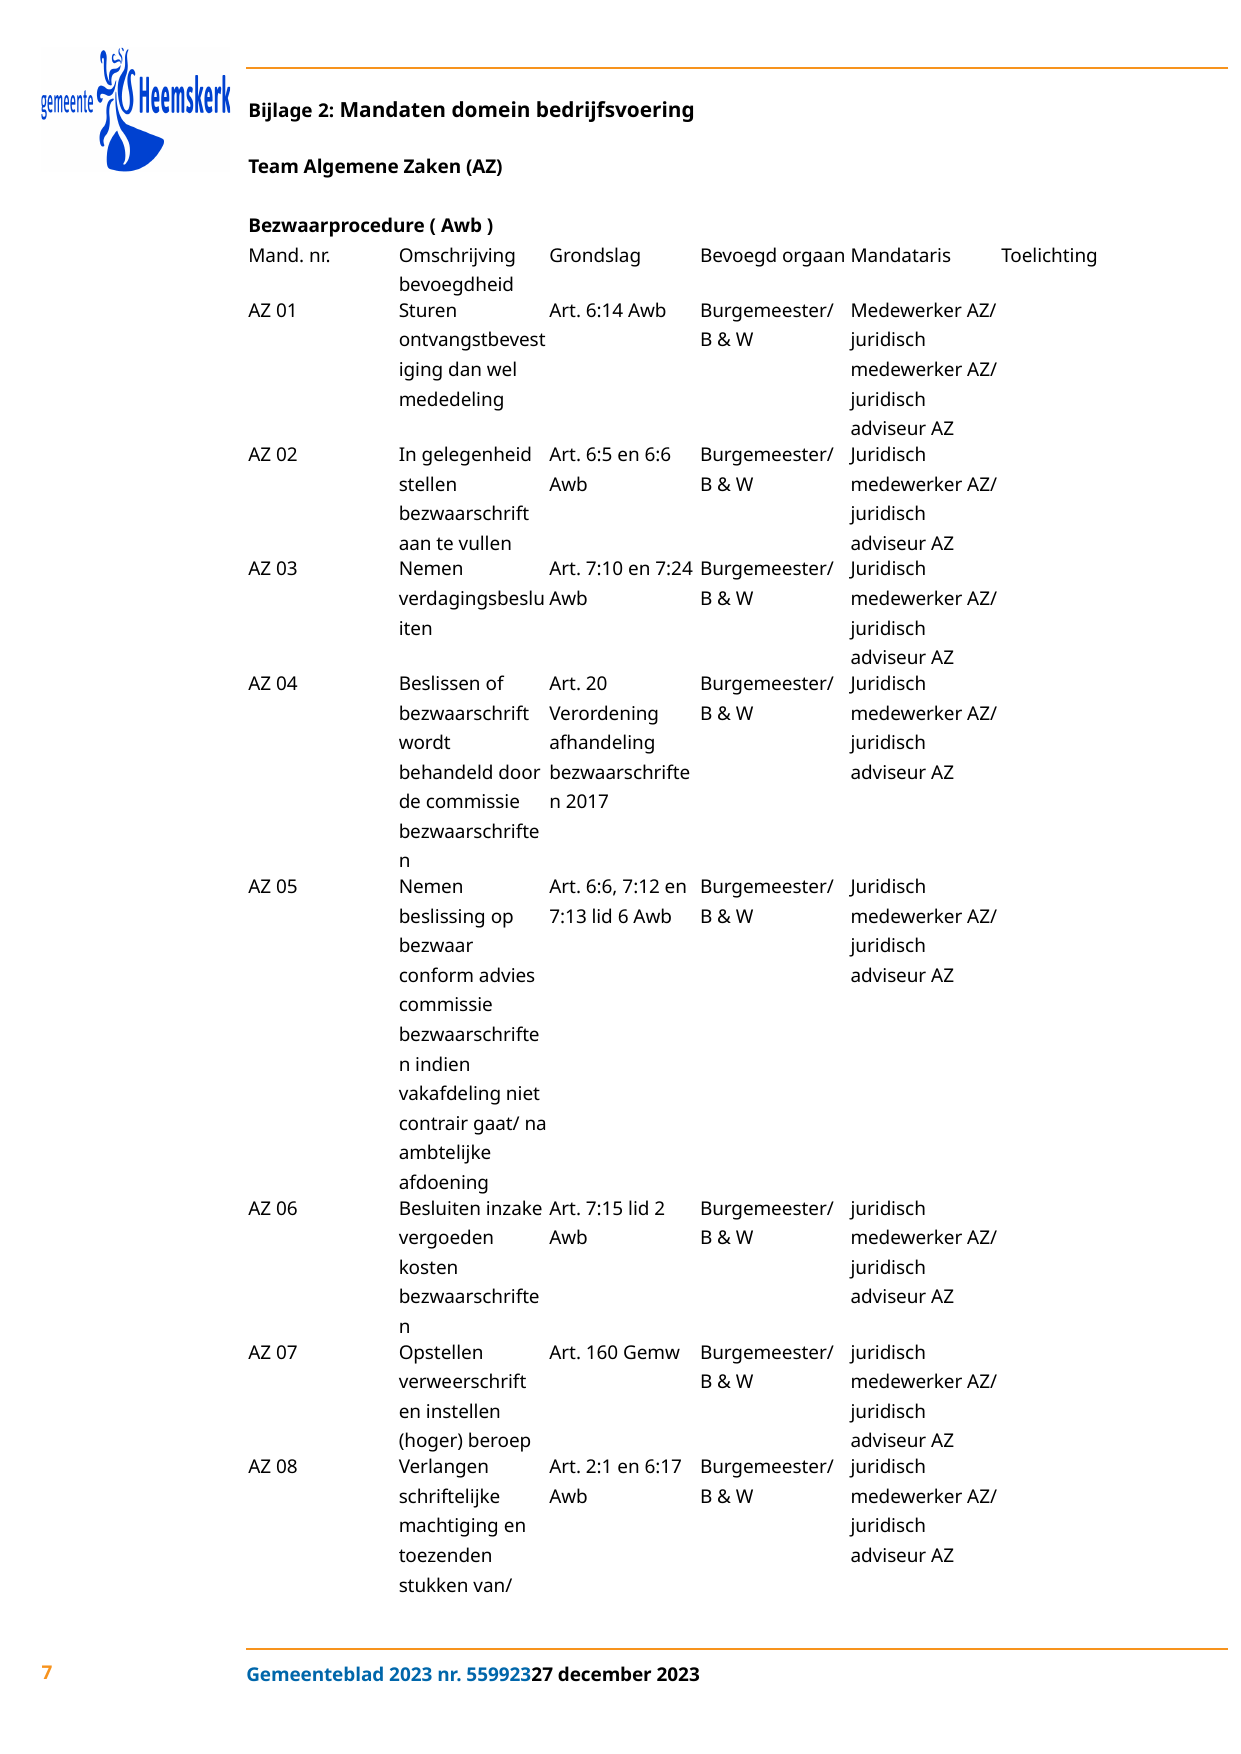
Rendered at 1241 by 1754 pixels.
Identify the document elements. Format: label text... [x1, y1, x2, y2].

table_cell AZ 01 [248, 297, 398, 441]
table_cell juridisch medewerker AZ/ juridisch adviseur AZ [850, 1195, 1001, 1339]
table_cell AZ 05 [248, 873, 398, 1195]
picture [41, 47, 231, 172]
table_cell Art. 6:6, 7:12 en 7:13 lid 6 Awb [549, 873, 700, 1195]
table_cell [1001, 1195, 1152, 1339]
table_cell Burgemeester/ B & W [700, 670, 850, 873]
table_cell Burgemeester/ B & W [700, 441, 850, 556]
table_cell AZ 04 [248, 670, 398, 873]
table_cell AZ 03 [248, 556, 398, 670]
table_cell Art. 7:15 lid 2 Awb [549, 1195, 700, 1339]
table_cell Juridisch medewerker AZ/ juridisch adviseur AZ [850, 556, 1001, 670]
table_cell AZ 07 [248, 1339, 398, 1453]
table_cell Art. 6:5 en 6:6 Awb [549, 441, 700, 556]
text Team Algemene Zaken (AZ) [248, 153, 1152, 179]
table_cell [1001, 441, 1152, 556]
table_cell [1001, 297, 1152, 441]
table_cell Juridisch medewerker AZ/ juridisch adviseur AZ [850, 670, 1001, 873]
table_cell Juridisch medewerker AZ/ juridisch adviseur AZ [850, 873, 1001, 1195]
table_cell [1001, 670, 1152, 873]
table_cell Besluiten inzake vergoeden kosten bezwaarschriften [399, 1195, 549, 1339]
table_cell AZ 06 [248, 1195, 398, 1339]
table_cell Beslissen of bezwaarschrift wordt behandeld door de commissie bezwaarschriften [399, 670, 549, 873]
table_header Omschrijving bevoegdheid [399, 242, 549, 297]
text Bezwaarprocedure ( Awb ) [248, 212, 1152, 238]
table_cell Burgemeester/ B & W [700, 1339, 850, 1453]
table_cell Juridisch medewerker AZ/ juridisch adviseur AZ [850, 441, 1001, 556]
table_cell Art. 20 Verordening afhandeling bezwaarschriften 2017 [549, 670, 700, 873]
table_cell Sturen ontvangstbevestiging dan wel mededeling [399, 297, 549, 441]
table_cell Nemen beslissing op bezwaar conform advies commissie bezwaarschriften indien vakafdeling niet contrair gaat/ na ambtelijke afdoening [399, 873, 549, 1195]
table_cell [1001, 1454, 1152, 1597]
text Bijlage 2: Mandaten domein bedrijfsvoering [248, 95, 1152, 123]
table_header Grondslag [549, 242, 700, 297]
table_cell AZ 08 [248, 1454, 398, 1597]
table_cell [1001, 873, 1152, 1195]
table_cell In gelegenheid stellen bezwaarschrift aan te vullen [399, 441, 549, 556]
table_cell Burgemeester/ B & W [700, 297, 850, 441]
table_cell AZ 02 [248, 441, 398, 556]
table_cell Art. 6:14 Awb [549, 297, 700, 441]
table_cell Medewerker AZ/ juridisch medewerker AZ/ juridisch adviseur AZ [850, 297, 1001, 441]
table_cell Art. 2:1 en 6:17 Awb [549, 1454, 700, 1597]
table_cell [1001, 1339, 1152, 1453]
table_header Mand. nr. [248, 242, 398, 297]
table_cell Burgemeester/ B & W [700, 1195, 850, 1339]
table_cell [1001, 556, 1152, 670]
table_cell Opstellen verweerschrift en instellen (hoger) beroep [399, 1339, 549, 1453]
table_cell Art. 7:10 en 7:24 Awb [549, 556, 700, 670]
table_cell juridisch medewerker AZ/ juridisch adviseur AZ [850, 1454, 1001, 1597]
table_cell Burgemeester/ B & W [700, 1454, 850, 1597]
table_cell Nemen verdagingsbesluiten [399, 556, 549, 670]
table_header Toelichting [1001, 242, 1152, 297]
table_cell Verlangen schriftelijke machtiging en toezenden stukken van/ [399, 1454, 549, 1597]
table_cell Art. 160 Gemw [549, 1339, 700, 1453]
table_header Bevoegd orgaan [700, 242, 850, 297]
table_cell Burgemeester/ B & W [700, 556, 850, 670]
table_cell Burgemeester/ B & W [700, 873, 850, 1195]
table_header Mandataris [850, 242, 1001, 297]
table_cell juridisch medewerker AZ/ juridisch adviseur AZ [850, 1339, 1001, 1453]
